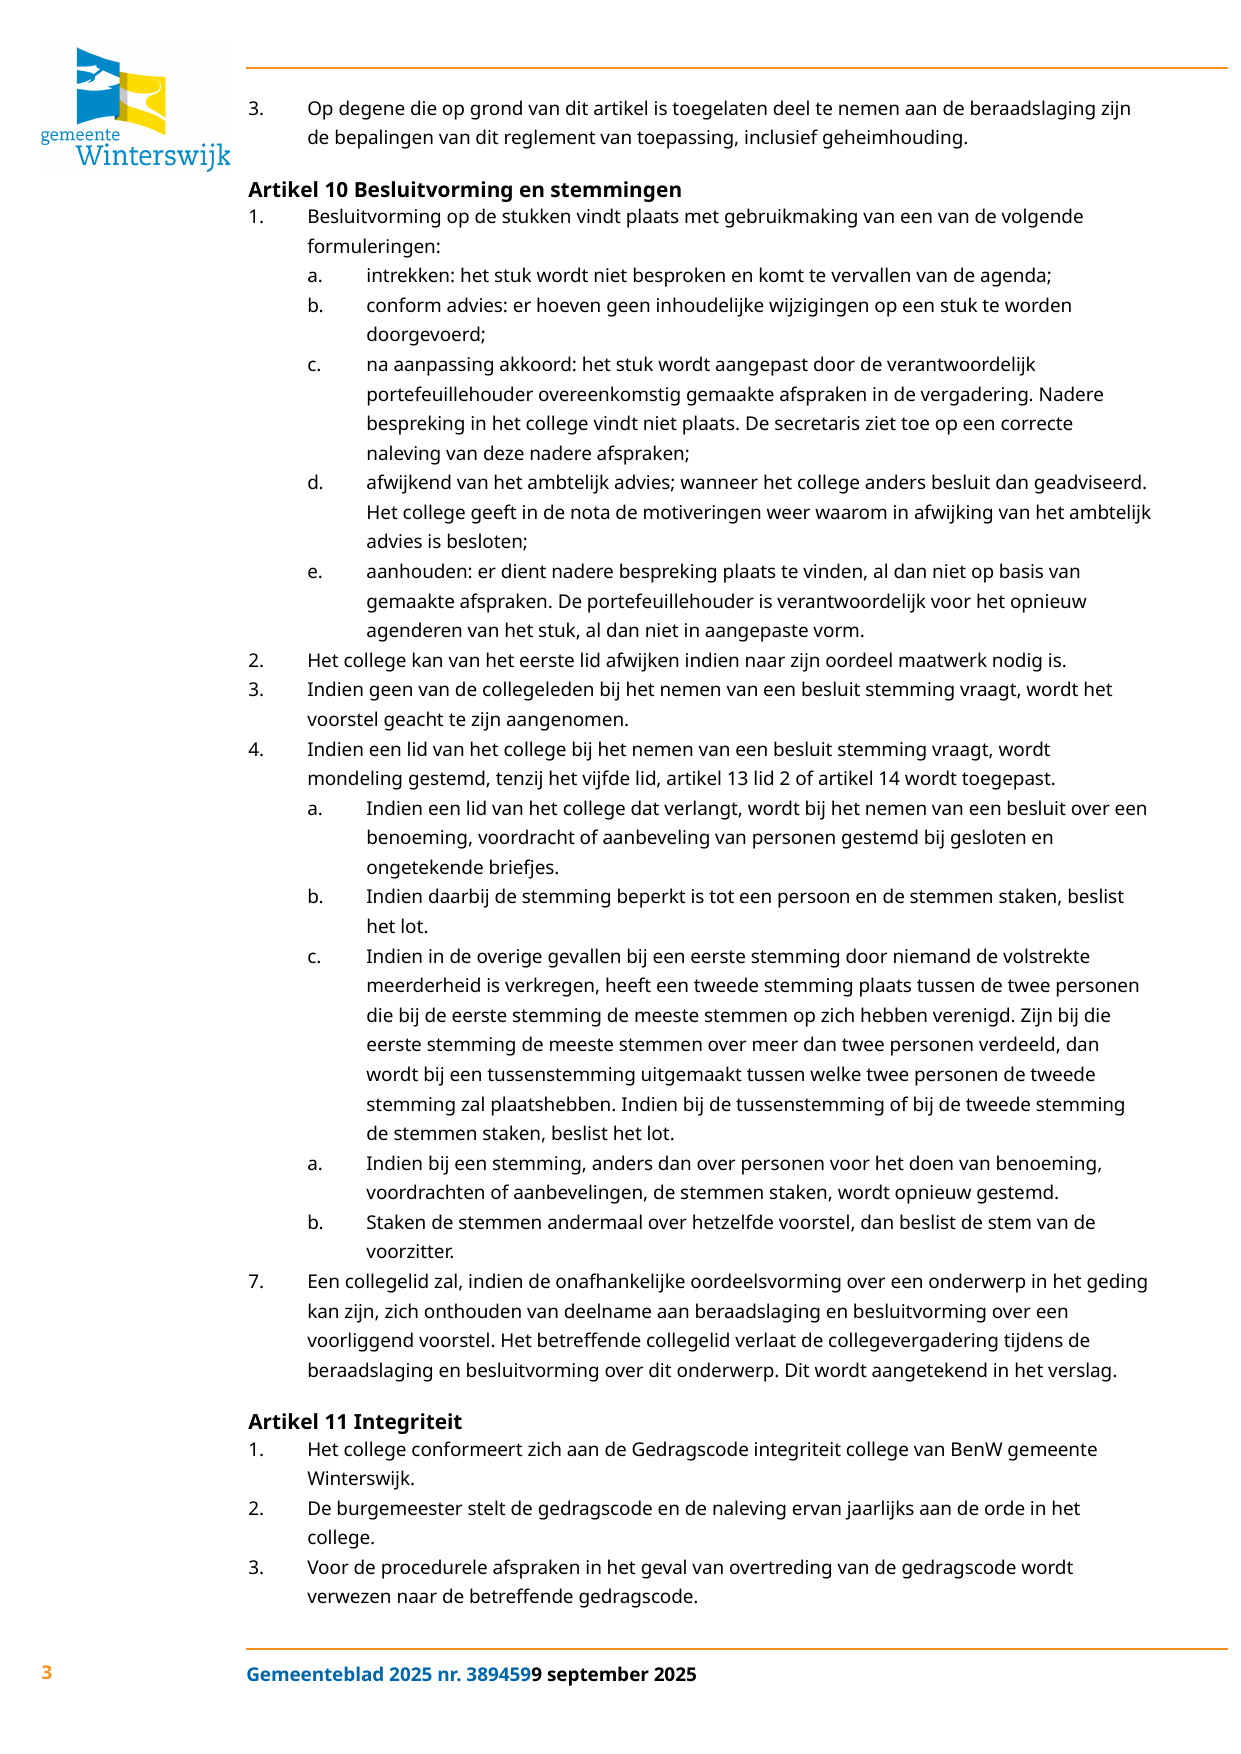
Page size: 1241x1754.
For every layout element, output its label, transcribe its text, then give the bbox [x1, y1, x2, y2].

list Indien in de overige gevallen bij een eerste stemming door niemand de volstrekte meerderheid is verkregen, heeft een tweede stemming plaats tussen de twee personen die bij de eerste stemming de meeste stemmen op zich hebben verenigd. Zijn bij die eerste stemming de meeste stemmen over meer dan twee personen verdeeld, dan wordt bij een tussenstemming uitgemaakt tussen welke twee personen de tweede stemming zal plaatshebben. Indien bij de tussenstemming of bij de tweede stemming de stemmen staken, beslist het lot. [307, 943, 1152, 1146]
list Een collegelid zal, indien de onafhankelijke oordeelsvorming over een onderwerp in het geding kan zijn, zich onthouden van deelname aan beraadslaging en besluitvorming over een voorliggend voorstel. Het betreffende collegelid verlaat de collegevergadering tijdens de beraadslaging en besluitvorming over dit onderwerp. Dit wordt aangetekend in het verslag. [248, 1268, 1152, 1383]
list Indien een lid van het college dat verlangt, wordt bij het nemen van een besluit over een benoeming, voordracht of aanbeveling van personen gestemd bij gesloten en ongetekende briefjes. [307, 795, 1152, 880]
list intrekken: het stuk wordt niet besproken en komt te vervallen van de agenda; [307, 262, 1152, 288]
list Op degene die op grond van dit artikel is toegelaten deel te nemen aan de beraadslaging zijn de bepalingen van dit reglement van toepassing, inclusief geheimhouding. [248, 95, 1152, 150]
list Indien bij een stemming, anders dan over personen voor het doen van benoeming, voordrachten of aanbevelingen, de stemmen staken, wordt opnieuw gestemd. [307, 1150, 1152, 1205]
list conform advies: er hoeven geen inhoudelijke wijzigingen op een stuk te worden doorgevoerd; [307, 292, 1152, 347]
list Indien daarbij de stemming beperkt is tot een persoon en de stemmen staken, beslist het lot. [307, 884, 1152, 939]
text Artikel 11 Integriteit [248, 1407, 1152, 1436]
list Het college conformeert zich aan de Gedragscode integriteit college van BenW gemeente Winterswijk. [248, 1436, 1152, 1491]
list Indien een lid van het college bij het nemen van een besluit stemming vraagt, wordt mondeling gestemd, tenzij het vijfde lid, artikel 13 lid 2 of artikel 14 wordt toegepast. [248, 736, 1152, 791]
picture [41, 47, 231, 172]
picture [225, 153, 231, 162]
list Het college kan van het eerste lid afwijken indien naar zijn oordeel maatwerk nodig is. [248, 647, 1152, 673]
list Voor de procedurele afspraken in het geval van overtreding van de gedragscode wordt verwezen naar de betreffende gedragscode. [248, 1554, 1152, 1609]
text Artikel 10 Besluitvorming en stemmingen [248, 175, 1152, 203]
list Staken de stemmen andermaal over hetzelfde voorstel, dan beslist de stem van de voorzitter. [307, 1209, 1152, 1264]
list na aanpassing akkoord: het stuk wordt aangepast door de verantwoordelijk portefeuillehouder overeenkomstig gemaakte afspraken in de vergadering. Nadere bespreking in het college vindt niet plaats. De secretaris ziet toe op een correcte naleving van deze nadere afspraken; [307, 351, 1152, 466]
list Besluitvorming op de stukken vindt plaats met gebruikmaking van een van de volgende formuleringen: [248, 203, 1152, 258]
list De burgemeester stelt de gedragscode en de naleving ervan jaarlijks aan de orde in het college. [248, 1495, 1152, 1550]
list afwijkend van het ambtelijk advies; wanneer het college anders besluit dan geadviseerd. Het college geeft in de nota de motiveringen weer waarom in afwijking van het ambtelijk advies is besloten; [307, 469, 1152, 554]
list Indien geen van de collegeleden bij het nemen van een besluit stemming vraagt, wordt het voorstel geacht te zijn aangenomen. [248, 677, 1152, 732]
list aanhouden: er dient nadere bespreking plaats te vinden, al dan niet op basis van gemaakte afspraken. De portefeuillehouder is verantwoordelijk voor het opnieuw agenderen van het stuk, al dan niet in aangepaste vorm. [307, 558, 1152, 643]
